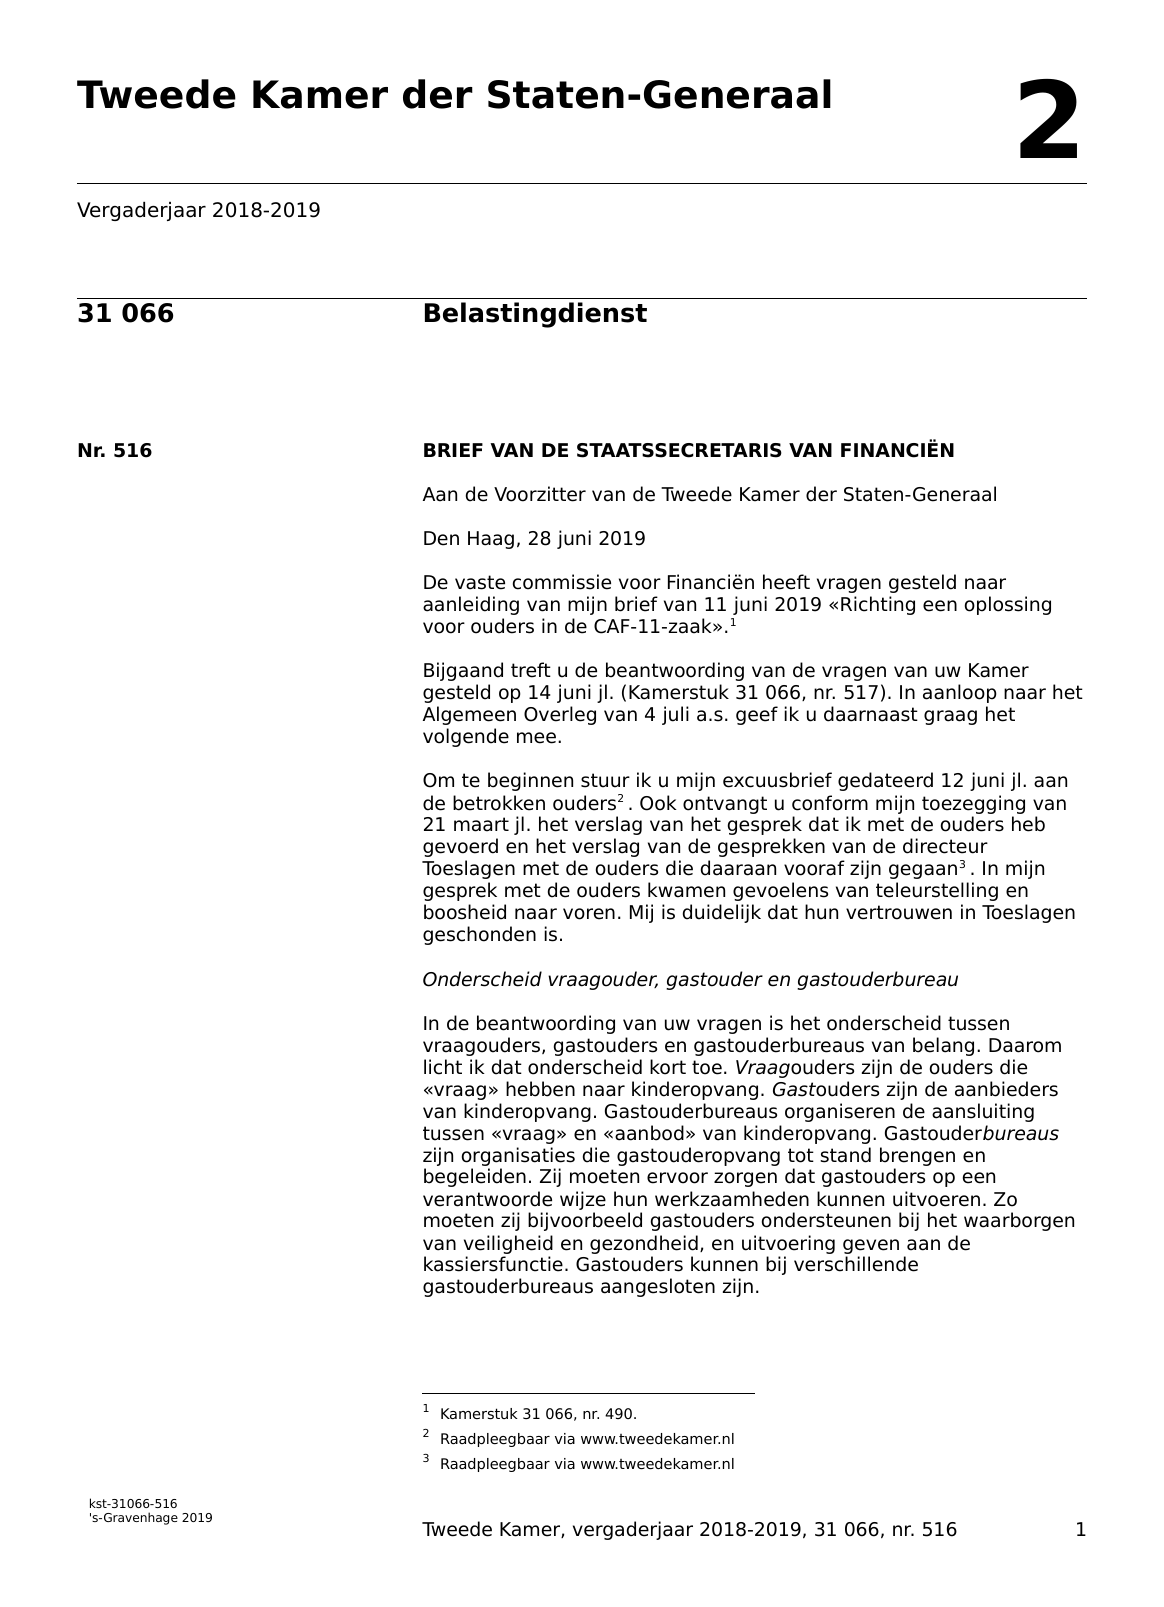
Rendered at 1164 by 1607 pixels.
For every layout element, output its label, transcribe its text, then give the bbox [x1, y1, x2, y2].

text Raadpleegbaar via www.tweedekamer.nl [422, 1427, 1087, 1449]
text kst-31066-516 [88, 1497, 323, 1511]
text Bijgaand treft u de beantwoording van de vragen van uw Kamer gesteld op 14 juni jl. (Kamerstuk 31 066, nr. 517). In aanloop naar het Algemeen Overleg van 4 juli a.s. geef ik u daarnaast graag het volgende mee. [422, 660, 1087, 748]
text Raadpleegbaar via www.tweedekamer.nl [422, 1452, 1087, 1474]
text Den Haag, 28 juni 2019 [422, 528, 1087, 550]
text Om te beginnen stuur ik u mijn excuusbrief gedateerd 12 juni jl. aan de betrokken ouders. Ook ontvangt u conform mijn toezegging van 21 maart jl. het verslag van het gesprek dat ik met de ouders heb gevoerd en het verslag van de gesprekken van de directeur Toeslagen met de ouders die daaraan vooraf zijn gegaan. In mijn gesprek met de ouders kwamen gevoelens van teleurstelling en boosheid naar voren. Mij is duidelijk dat hun vertrouwen in Toeslagen geschonden is. [422, 770, 1087, 946]
text 's-Gravenhage 2019 [88, 1511, 323, 1525]
table_cell Vergaderjaar 2018-2019 [77, 184, 1087, 298]
text Kamerstuk 31 066, nr. 490. [422, 1402, 1087, 1424]
text Aan de Voorzitter van de Tweede Kamer der Staten-Generaal [422, 484, 1087, 506]
table_header Tweede Kamer der Staten-Generaal [77, 59, 886, 183]
subtitle Nr. 516 BRIEF VAN DE STAATSSECRETARIS VAN FINANCIËN [77, 440, 1087, 462]
text In de beantwoording van uw vragen is het onderscheid tussen vraagouders, gastouders en gastouderbureaus van belang. Daarom licht ik dat onderscheid kort toe. Vraagouders zijn de ouders die «vraag» hebben naar kinderopvang. Gastouders zijn de aanbieders van kinderopvang. Gastouderbureaus organiseren de aansluiting tussen «vraag» en «aanbod» van kinderopvang. Gastouderbureaus zijn organisaties die gastouderopvang tot stand brengen en begeleiden. Zij moeten ervoor zorgen dat gastouders op een verantwoorde wijze hun werkzaamheden kunnen uitvoeren. Zo moeten zij bijvoorbeeld gastouders ondersteunen bij het waarborgen van veiligheid en gezondheid, en uitvoering geven aan de kassiersfunctie. Gastouders kunnen bij verschillende gastouderbureaus aangesloten zijn. [422, 1013, 1087, 1298]
table_header 2 [886, 59, 1087, 183]
subtitle Onderscheid vraagouder, gastouder en gastouderbureau [422, 968, 1087, 990]
subtitle 31 066 Belastingdienst [77, 299, 1087, 329]
text De vaste commissie voor Financiën heeft vragen gesteld naar aanleiding van mijn brief van 11 juni 2019 «Richting een oplossing voor ouders in de CAF-11-zaak». [422, 572, 1087, 638]
